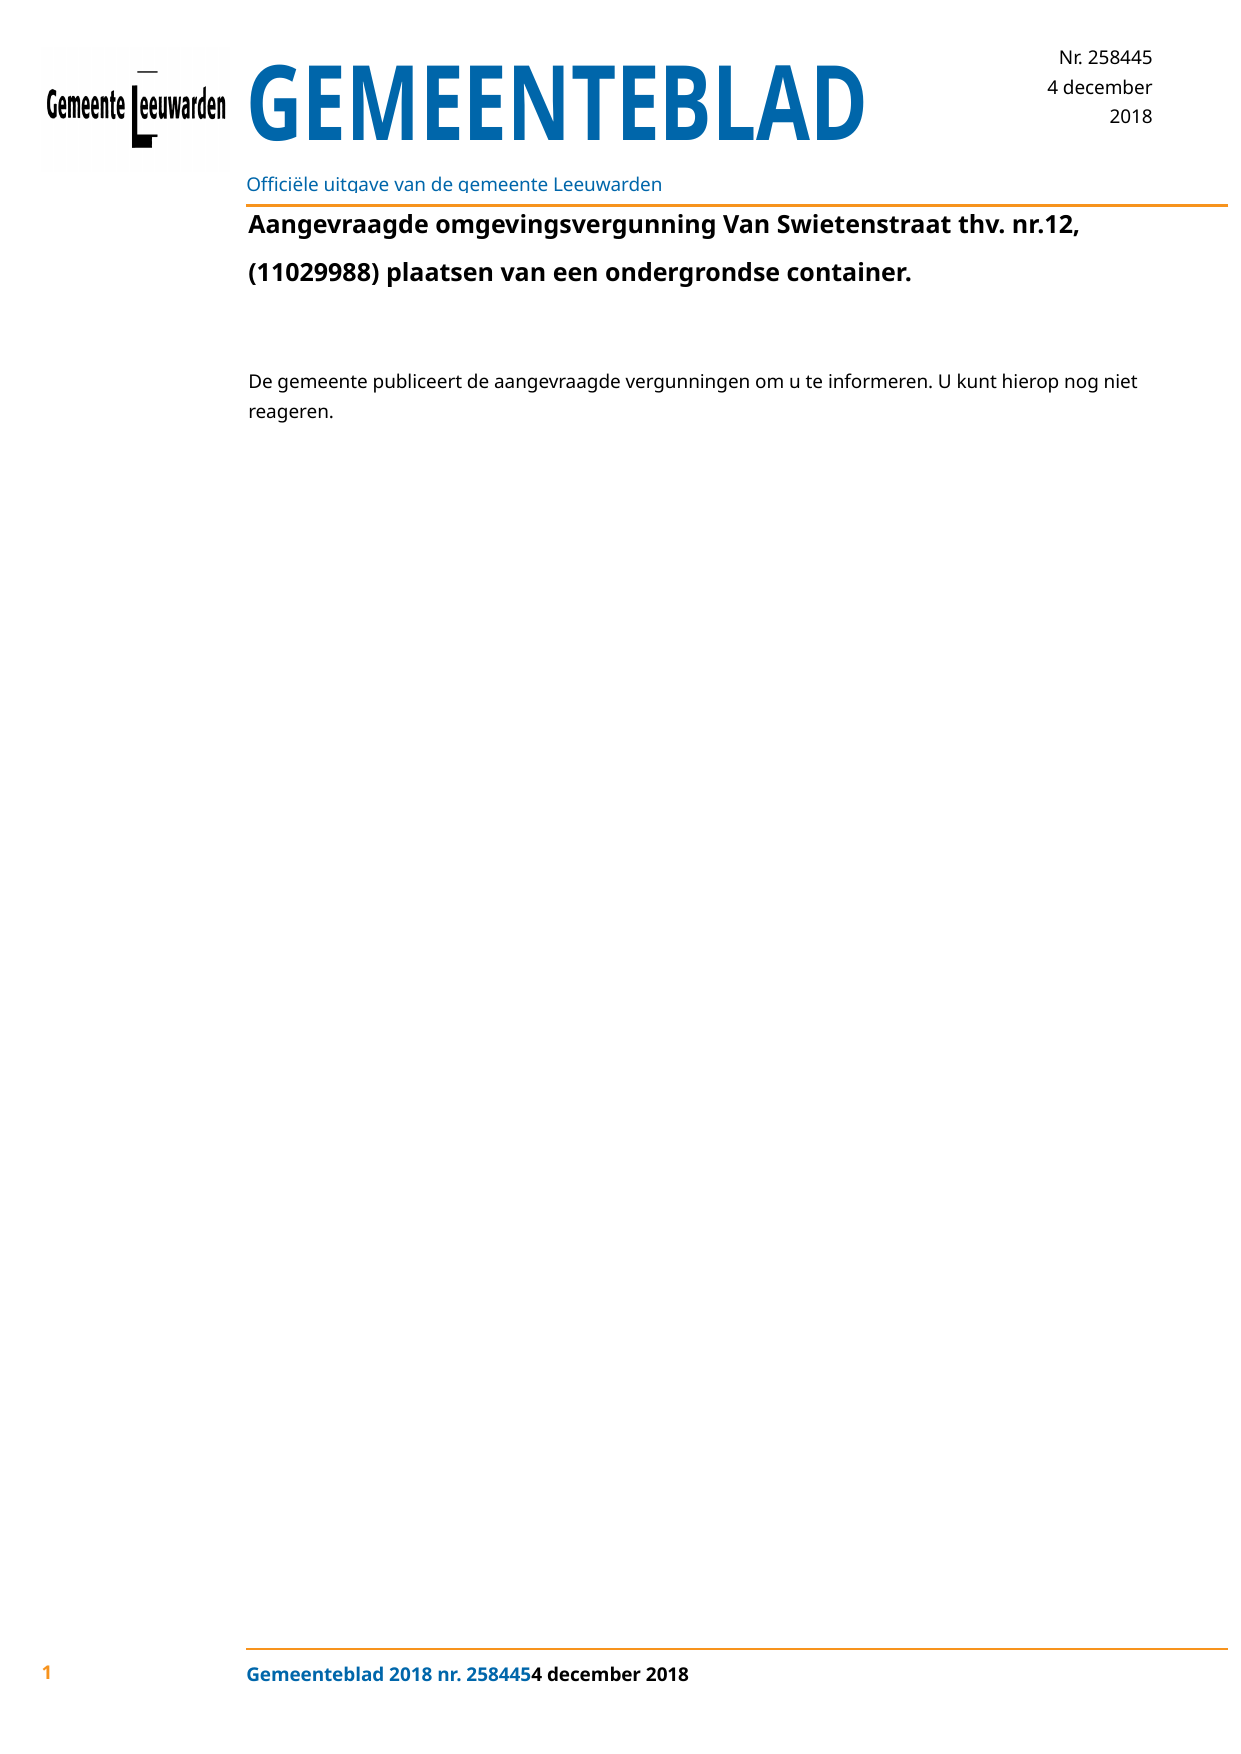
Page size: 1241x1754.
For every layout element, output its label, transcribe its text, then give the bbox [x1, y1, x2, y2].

picture [41, 47, 231, 172]
text Aangevraagde omgevingsvergunning Van Swietenstraat thv. nr.12, (11029988) plaatsen van een ondergrondse container. [248, 207, 1152, 288]
text De gemeente publiceert de aangevraagde vergunningen om u te informeren. U kunt hierop nog niet reageren. [248, 368, 1152, 424]
